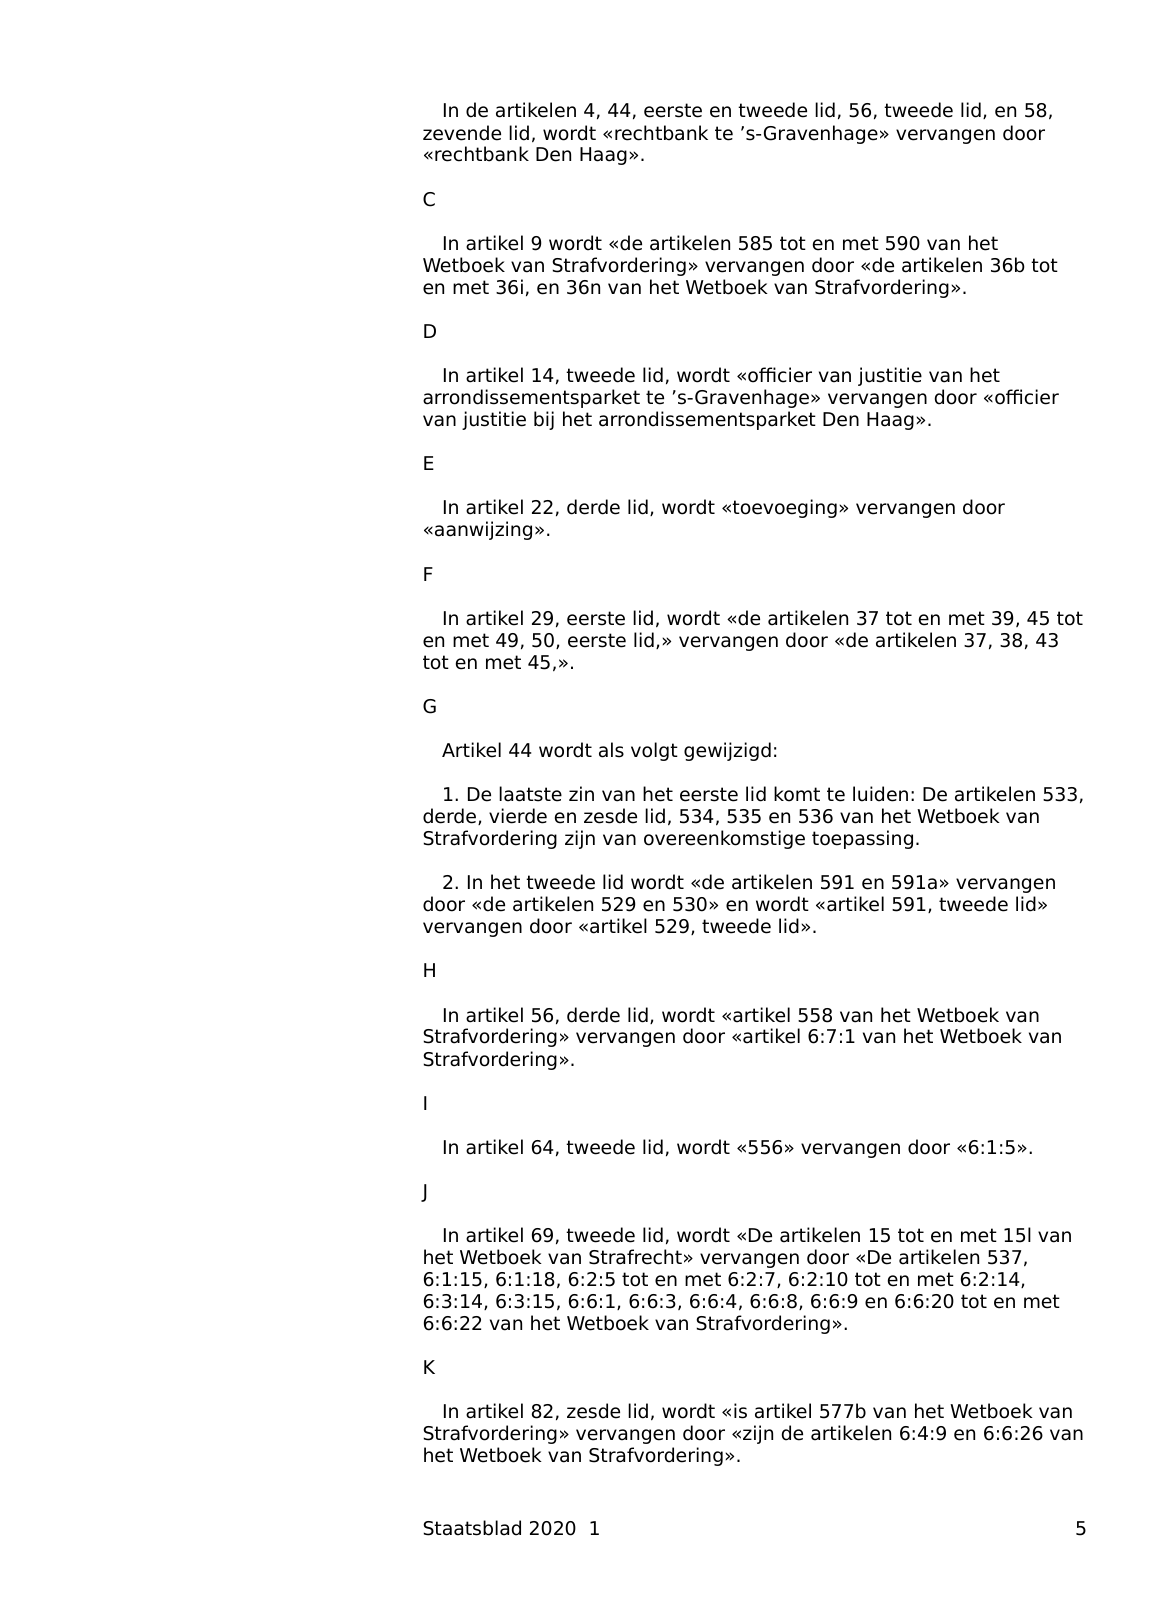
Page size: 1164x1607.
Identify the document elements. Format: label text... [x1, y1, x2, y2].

text In artikel 64, tweede lid, wordt «556» vervangen door «6:1:5». [422, 1137, 1087, 1159]
text H [422, 960, 1087, 982]
text In de artikelen 4, 44, eerste en tweede lid, 56, tweede lid, en 58, zevende lid, wordt «rechtbank te ’s-Gravenhage» vervangen door «rechtbank Den Haag». [422, 100, 1087, 166]
text E [422, 453, 1087, 475]
text G [422, 696, 1087, 718]
text 1. De laatste zin van het eerste lid komt te luiden: De artikelen 533, derde, vierde en zesde lid, 534, 535 en 536 van het Wetboek van Strafvordering zijn van overeenkomstige toepassing. [422, 784, 1087, 850]
text F [422, 563, 1087, 585]
text In artikel 14, tweede lid, wordt «officier van justitie van het arrondissementsparket te ’s-Gravenhage» vervangen door «officier van justitie bij het arrondissementsparket Den Haag». [422, 365, 1087, 431]
text J [422, 1181, 1087, 1203]
text 2. In het tweede lid wordt «de artikelen 591 en 591a» vervangen door «de artikelen 529 en 530» en wordt «artikel 591, tweede lid» vervangen door «artikel 529, tweede lid». [422, 872, 1087, 938]
text In artikel 82, zesde lid, wordt «is artikel 577b van het Wetboek van Strafvordering» vervangen door «zijn de artikelen 6:4:9 en 6:6:26 van het Wetboek van Strafvordering». [422, 1401, 1087, 1467]
text I [422, 1093, 1087, 1114]
text D [422, 321, 1087, 343]
text In artikel 22, derde lid, wordt «toevoeging» vervangen door «aanwijzing». [422, 497, 1087, 541]
text In artikel 9 wordt «de artikelen 585 tot en met 590 van het Wetboek van Strafvordering» vervangen door «de artikelen 36b tot en met 36i, en 36n van het Wetboek van Strafvordering». [422, 233, 1087, 299]
text C [422, 188, 1087, 211]
text In artikel 56, derde lid, wordt «artikel 558 van het Wetboek van Strafvordering» vervangen door «artikel 6:7:1 van het Wetboek van Strafvordering». [422, 1004, 1087, 1070]
text In artikel 29, eerste lid, wordt «de artikelen 37 tot en met 39, 45 tot en met 49, 50, eerste lid,» vervangen door «de artikelen 37, 38, 43 tot en met 45,». [422, 608, 1087, 673]
text Artikel 44 wordt als volgt gewijzigd: [422, 740, 1087, 762]
text In artikel 69, tweede lid, wordt «De artikelen 15 tot en met 15l van het Wetboek van Strafrecht» vervangen door «De artikelen 537, 6:1:15, 6:1:18, 6:2:5 tot en met 6:2:7, 6:2:10 tot en met 6:2:14, 6:3:14, 6:3:15, 6:6:1, 6:6:3, 6:6:4, 6:6:8, 6:6:9 en 6:6:20 tot en met 6:6:22 van het Wetboek van Strafvordering». [422, 1225, 1087, 1335]
text K [422, 1357, 1087, 1379]
